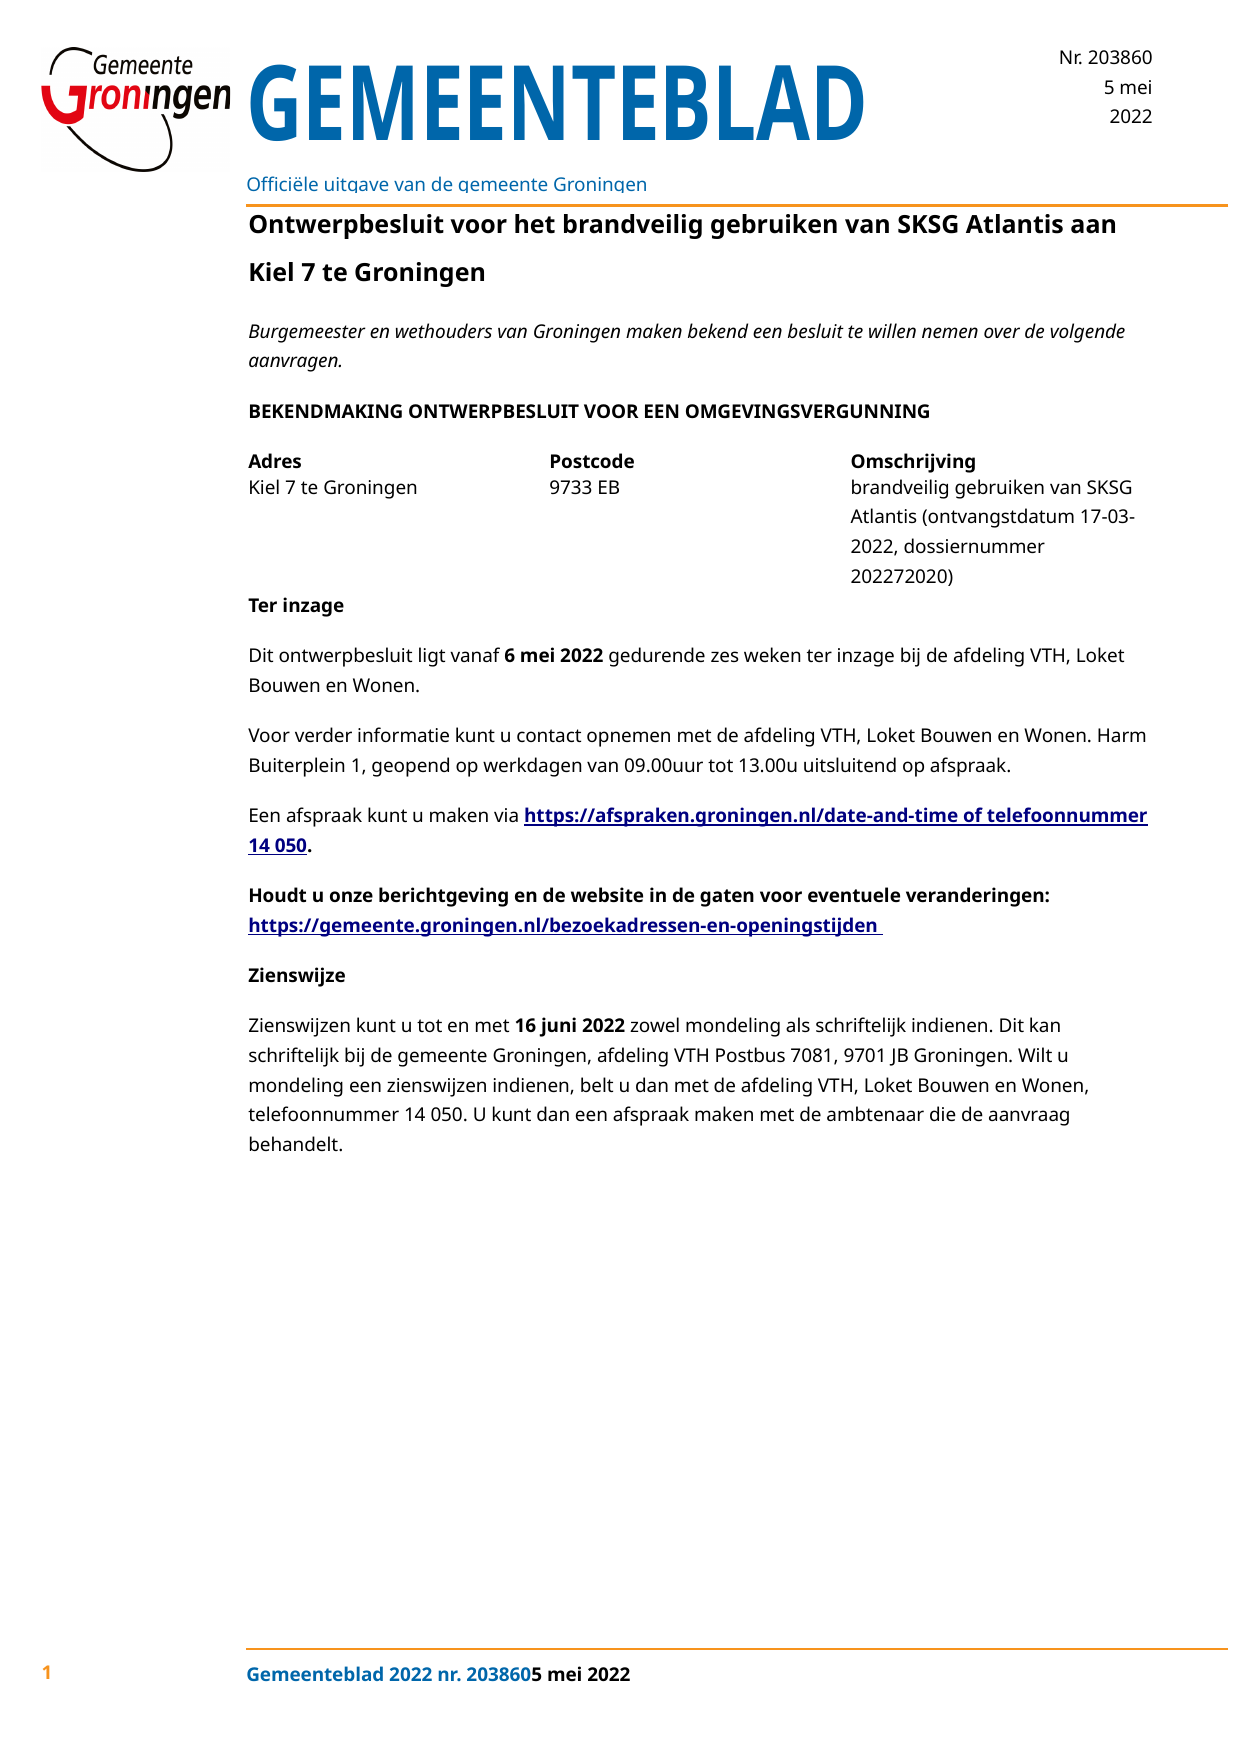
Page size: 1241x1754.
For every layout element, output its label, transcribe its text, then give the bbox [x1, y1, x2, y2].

text Ter inzage [248, 592, 1152, 618]
text Zienswijzen kunt u tot en met 16 juni 2022 zowel mondeling als schriftelijk indienen. Dit kan schriftelijk bij de gemeente Groningen, afdeling VTH Postbus 7081, 9701 JB Groningen. Wilt u mondeling een zienswijzen indienen, belt u dan met de afdeling VTH, Loket Bouwen en Wonen, telefoonnummer 14 050. U kunt dan een afspraak maken met de ambtenaar die de aanvraag behandelt. [248, 1013, 1152, 1157]
text BEKENDMAKING ONTWERPBESLUIT VOOR EEN OMGEVINGSVERGUNNING [248, 398, 1152, 424]
table_cell Kiel 7 te Groningen [248, 474, 549, 589]
table_header Adres [248, 449, 549, 474]
table_cell 9733 EB [549, 474, 850, 589]
text Burgemeester en wethouders van Groningen maken bekend een besluit te willen nemen over de volgende aanvragen. [248, 318, 1152, 373]
text Ontwerpbesluit voor het brandveilig gebruiken van SKSG Atlantis aan Kiel 7 te Groningen [248, 207, 1152, 288]
table_header Omschrijving [850, 449, 1152, 474]
table_cell brandveilig gebruiken van SKSG Atlantis (ontvangstdatum 17-03-2022, dossiernummer 202272020) [850, 474, 1152, 589]
text Voor verder informatie kunt u contact opnemen met de afdeling VTH, Loket Bouwen en Wonen. Harm Buiterplein 1, geopend op werkdagen van 09.00uur tot 13.00u uitsluitend op afspraak. [248, 722, 1152, 778]
text Dit ontwerpbesluit ligt vanaf 6 mei 2022 gedurende zes weken ter inzage bij de afdeling VTH, Loket Bouwen en Wonen. [248, 642, 1152, 698]
text Zienswijze [248, 962, 1152, 988]
text Een afspraak kunt u maken via https://afspraken.groningen.nl/date-and-time of telefoonnummer 14 050. [248, 802, 1152, 858]
text Houdt u onze berichtgeving en de website in de gaten voor eventuele veranderingen: https://gemeente.groningen.nl/bezoekadressen-en-openingstijden [248, 882, 1152, 938]
table_header Postcode [549, 449, 850, 474]
picture [41, 47, 231, 172]
